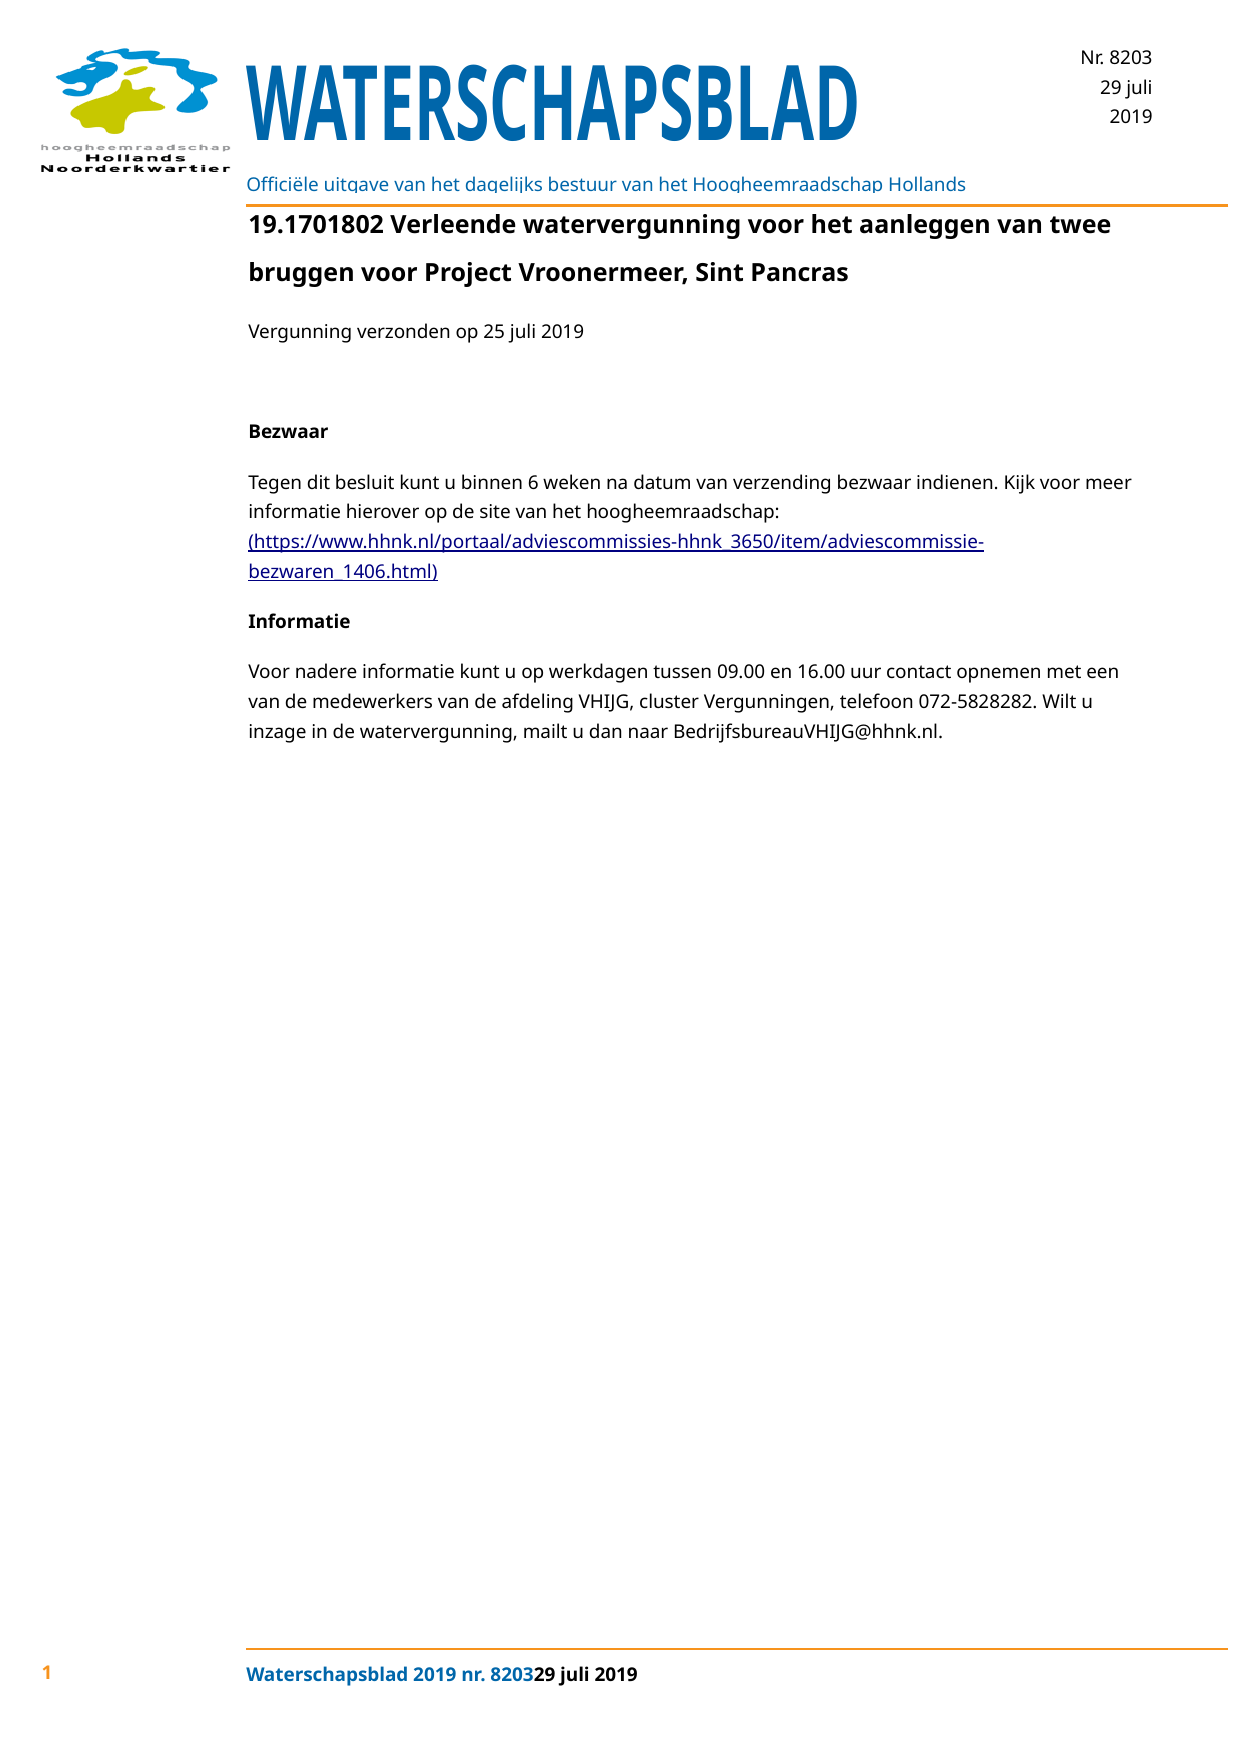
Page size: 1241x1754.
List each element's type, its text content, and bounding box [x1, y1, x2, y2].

text Bezwaar [248, 419, 1152, 444]
text Voor nadere informatie kunt u op werkdagen tussen 09.00 en 16.00 uur contact opnemen met een van de medewerkers van de afdeling VHIJG, cluster Vergunningen, telefoon 072-5828282. Wilt u inzage in de watervergunning, mailt u dan naar BedrijfsbureauVHIJG@hhnk.nl. [248, 659, 1152, 744]
text 19.1701802 Verleende watervergunning voor het aanleggen van twee bruggen voor Project Vroonermeer, Sint Pancras [248, 207, 1152, 288]
text Tegen dit besluit kunt u binnen 6 weken na datum van verzending bezwaar indienen. Kijk voor meer informatie hierover op de site van het hoogheemraadschap: (https://www.hhnk.nl/portaal/adviescommissies-hhnk_3650/item/adviescommissie-bezwaren_1406.html) [248, 469, 1152, 584]
text Vergunning verzonden op 25 juli 2019 [248, 318, 1152, 344]
text Informatie [248, 608, 1152, 634]
picture [41, 47, 231, 172]
